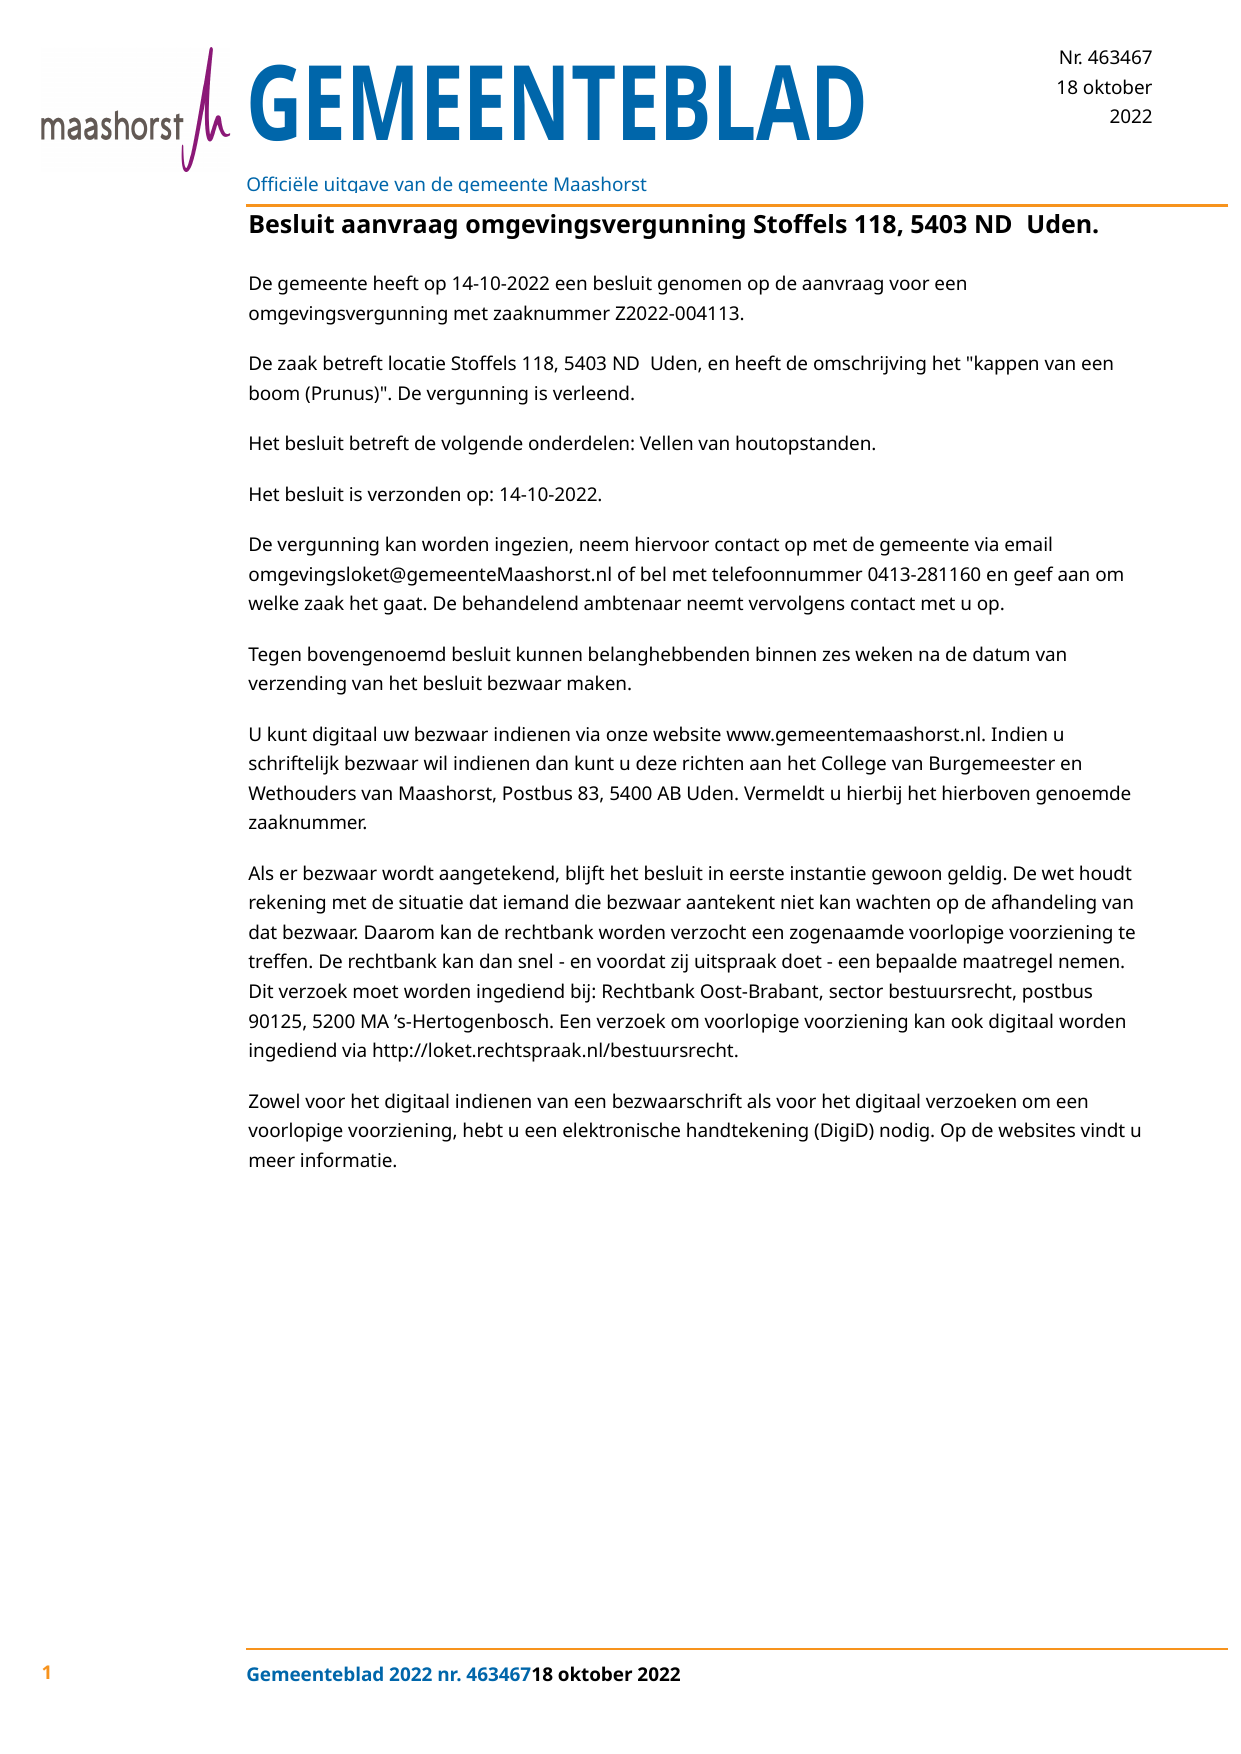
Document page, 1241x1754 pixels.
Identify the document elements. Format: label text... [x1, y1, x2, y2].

text De gemeente heeft op 14-10-2022 een besluit genomen op de aanvraag voor een omgevingsvergunning met zaaknummer Z2022-004113. [248, 270, 1152, 326]
text De zaak betreft locatie Stoffels 118, 5403 ND Uden, en heeft de omschrijving het "kappen van een boom (Prunus)". De vergunning is verleend. [248, 350, 1152, 406]
text Het besluit betreft de volgende onderdelen: Vellen van houtopstanden. [248, 430, 1152, 456]
text Het besluit is verzonden op: 14-10-2022. [248, 481, 1152, 506]
text Als er bezwaar wordt aangetekend, blijft het besluit in eerste instantie gewoon geldig. De wet houdt rekening met de situatie dat iemand die bezwaar aantekent niet kan wachten op de afhandeling van dat bezwaar. Daarom kan de rechtbank worden verzocht een zogenaamde voorlopige voorziening te treffen. De rechtbank kan dan snel - en voordat zij uitspraak doet - een bepaalde maatregel nemen. Dit verzoek moet worden ingediend bij: Rechtbank Oost-Brabant, sector bestuursrecht, postbus 90125, 5200 MA ’s-Hertogenbosch. Een verzoek om voorlopige voorziening kan ook digitaal worden ingediend via http://loket.rechtspraak.nl/bestuursrecht. [248, 860, 1152, 1063]
picture [41, 47, 231, 172]
text Tegen bovengenoemd besluit kunnen belanghebbenden binnen zes weken na de datum van verzending van het besluit bezwaar maken. [248, 641, 1152, 696]
text De vergunning kan worden ingezien, neem hiervoor contact op met de gemeente via email omgevingsloket@gemeenteMaashorst.nl of bel met telefoonnummer 0413-281160 en geef aan om welke zaak het gaat. De behandelend ambtenaar neemt vervolgens contact met u op. [248, 531, 1152, 616]
text Besluit aanvraag omgevingsvergunning Stoffels 118, 5403 ND Uden. [248, 207, 1152, 241]
text U kunt digitaal uw bezwaar indienen via onze website www.gemeentemaashorst.nl. Indien u schriftelijk bezwaar wil indienen dan kunt u deze richten aan het College van Burgemeester en Wethouders van Maashorst, Postbus 83, 5400 AB Uden. Vermeldt u hierbij het hierboven genoemde zaaknummer. [248, 721, 1152, 835]
text Zowel voor het digitaal indienen van een bezwaarschrift als voor het digitaal verzoeken om een voorlopige voorziening, hebt u een elektronische handtekening (DigiD) nodig. Op de websites vindt u meer informatie. [248, 1088, 1152, 1173]
